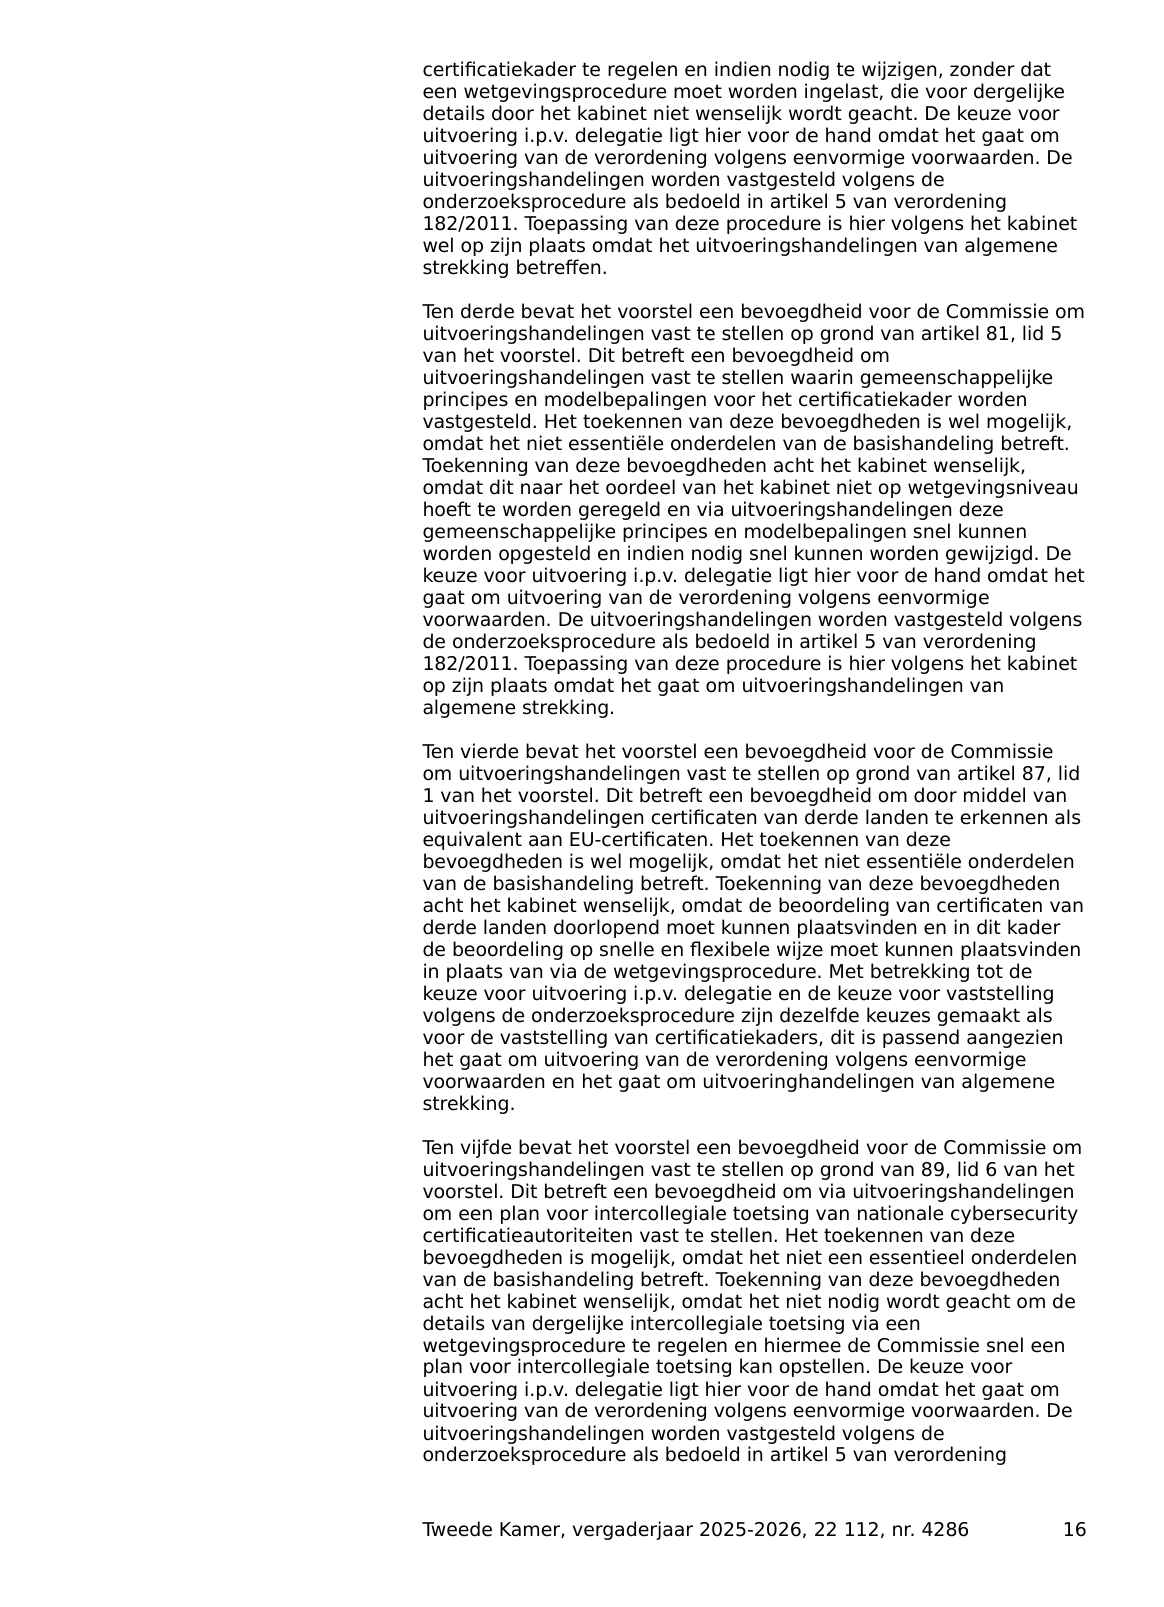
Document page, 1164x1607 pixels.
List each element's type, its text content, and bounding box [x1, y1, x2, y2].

text Ten vierde bevat het voorstel een bevoegdheid voor de Commissie om uitvoeringshandelingen vast te stellen op grond van artikel 87, lid 1 van het voorstel. Dit betreft een bevoegdheid om door middel van uitvoeringshandelingen certificaten van derde landen te erkennen als equivalent aan EU-certificaten. Het toekennen van deze bevoegdheden is wel mogelijk, omdat het niet essentiële onderdelen van de basishandeling betreft. Toekenning van deze bevoegdheden acht het kabinet wenselijk, omdat de beoordeling van certificaten van derde landen doorlopend moet kunnen plaatsvinden en in dit kader de beoordeling op snelle en flexibele wijze moet kunnen plaatsvinden in plaats van via de wetgevingsprocedure. Met betrekking tot de keuze voor uitvoering i.p.v. delegatie en de keuze voor vaststelling volgens de onderzoeksprocedure zijn dezelfde keuzes gemaakt als voor de vaststelling van certificatiekaders, dit is passend aangezien het gaat om uitvoering van de verordening volgens eenvormige voorwaarden en het gaat om uitvoeringhandelingen van algemene strekking. [422, 741, 1087, 1114]
text Ten derde bevat het voorstel een bevoegdheid voor de Commissie om uitvoeringshandelingen vast te stellen op grond van artikel 81, lid 5 van het voorstel. Dit betreft een bevoegdheid om uitvoeringshandelingen vast te stellen waarin gemeenschappelijke principes en modelbepalingen voor het certificatiekader worden vastgesteld. Het toekennen van deze bevoegdheden is wel mogelijk, omdat het niet essentiële onderdelen van de basishandeling betreft. Toekenning van deze bevoegdheden acht het kabinet wenselijk, omdat dit naar het oordeel van het kabinet niet op wetgevingsniveau hoeft te worden geregeld en via uitvoeringshandelingen deze gemeenschappelijke principes en modelbepalingen snel kunnen worden opgesteld en indien nodig snel kunnen worden gewijzigd. De keuze voor uitvoering i.p.v. delegatie ligt hier voor de hand omdat het gaat om uitvoering van de verordening volgens eenvormige voorwaarden. De uitvoeringshandelingen worden vastgesteld volgens de onderzoeksprocedure als bedoeld in artikel 5 van verordening 182/2011. Toepassing van deze procedure is hier volgens het kabinet op zijn plaats omdat het gaat om uitvoeringshandelingen van algemene strekking. [422, 301, 1087, 719]
text Ten vijfde bevat het voorstel een bevoegdheid voor de Commissie om uitvoeringshandelingen vast te stellen op grond van 89, lid 6 van het voorstel. Dit betreft een bevoegdheid om via uitvoeringshandelingen om een plan voor intercollegiale toetsing van nationale cybersecurity certificatieautoriteiten vast te stellen. Het toekennen van deze bevoegdheden is mogelijk, omdat het niet een essentieel onderdelen van de basishandeling betreft. Toekenning van deze bevoegdheden acht het kabinet wenselijk, omdat het niet nodig wordt geacht om de details van dergelijke intercollegiale toetsing via een wetgevingsprocedure te regelen en hiermee de Commissie snel een plan voor intercollegiale toetsing kan opstellen. De keuze voor uitvoering i.p.v. delegatie ligt hier voor de hand omdat het gaat om uitvoering van de verordening volgens eenvormige voorwaarden. De uitvoeringshandelingen worden vastgesteld volgens de onderzoeksprocedure als bedoeld in artikel 5 van verordening [422, 1137, 1087, 1466]
text certificatiekader te regelen en indien nodig te wijzigen, zonder dat een wetgevingsprocedure moet worden ingelast, die voor dergelijke details door het kabinet niet wenselijk wordt geacht. De keuze voor uitvoering i.p.v. delegatie ligt hier voor de hand omdat het gaat om uitvoering van de verordening volgens eenvormige voorwaarden. De uitvoeringshandelingen worden vastgesteld volgens de onderzoeksprocedure als bedoeld in artikel 5 van verordening 182/2011. Toepassing van deze procedure is hier volgens het kabinet wel op zijn plaats omdat het uitvoeringshandelingen van algemene strekking betreffen. [422, 59, 1087, 279]
